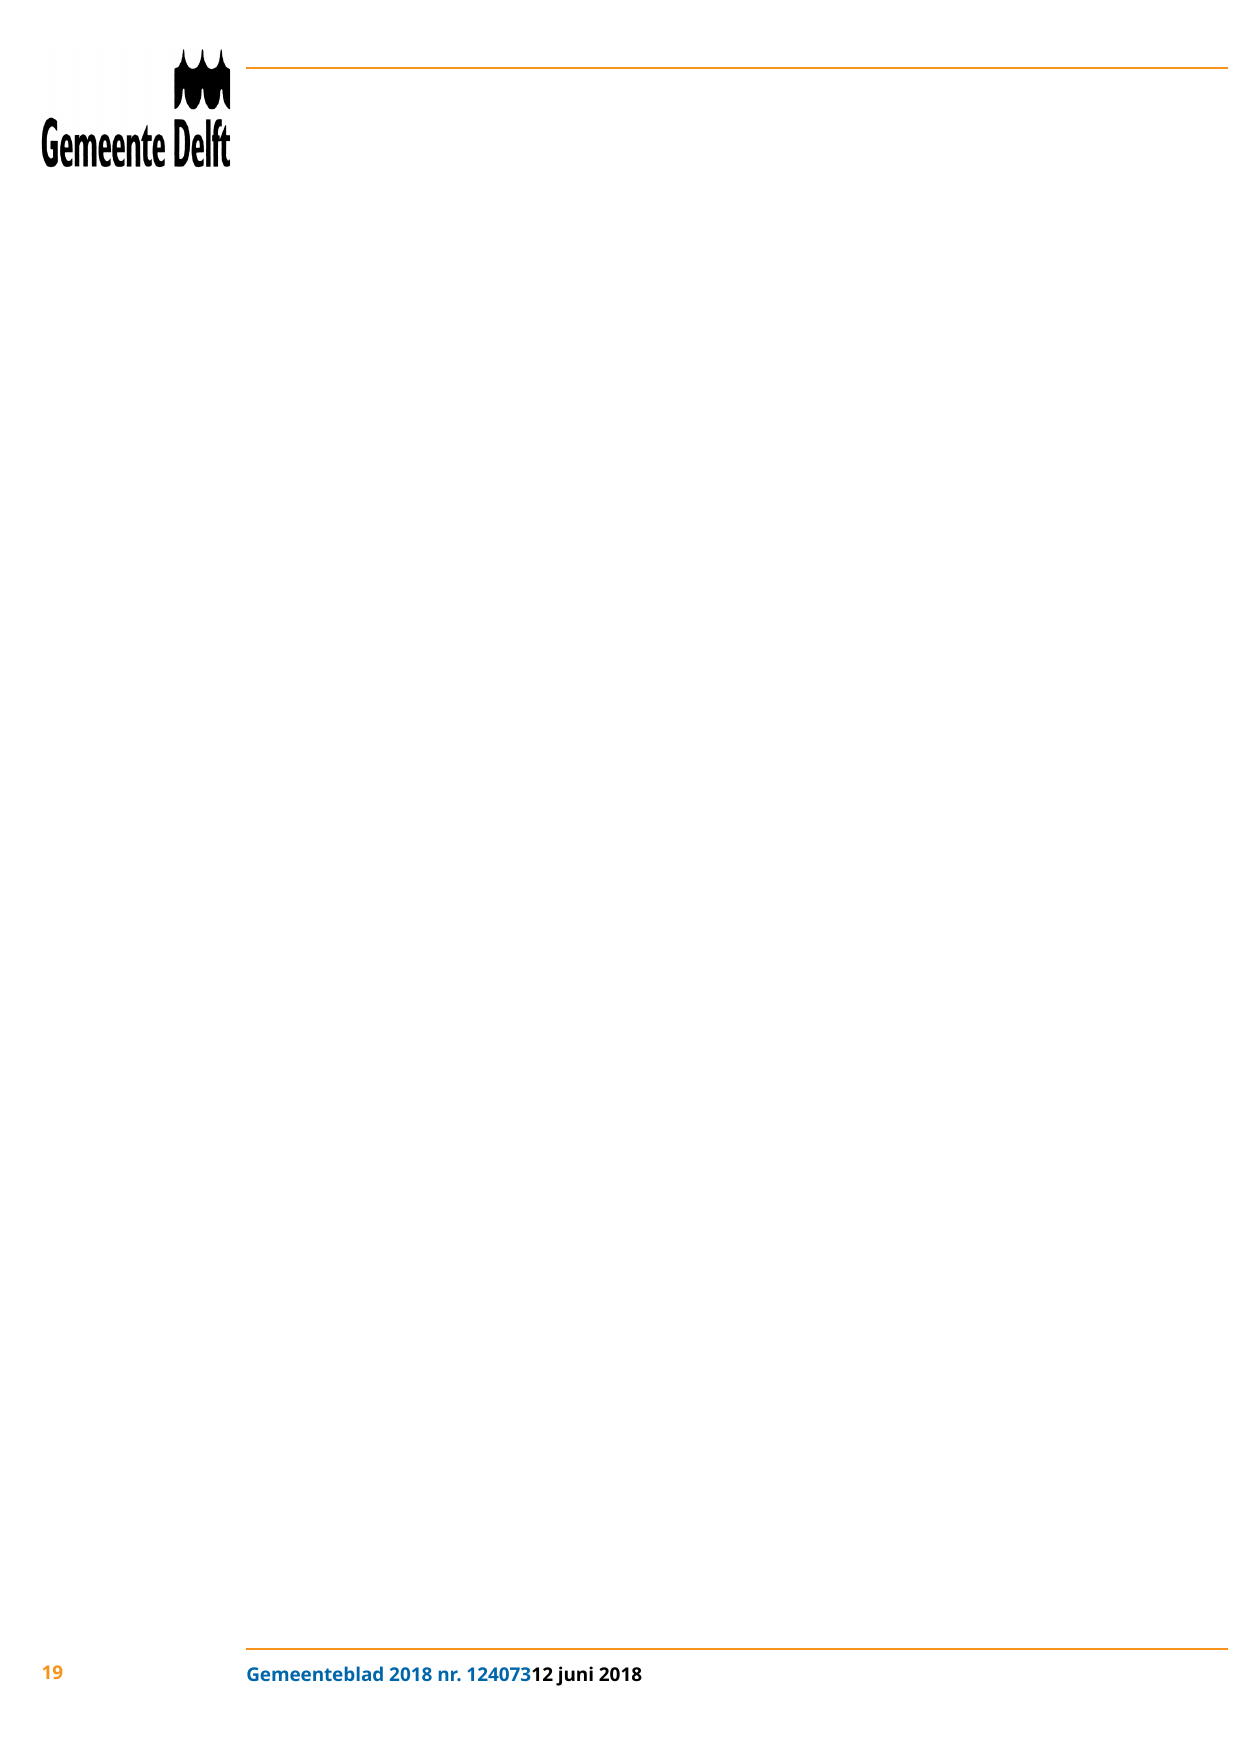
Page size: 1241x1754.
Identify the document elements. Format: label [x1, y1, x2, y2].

picture [41, 47, 231, 172]
